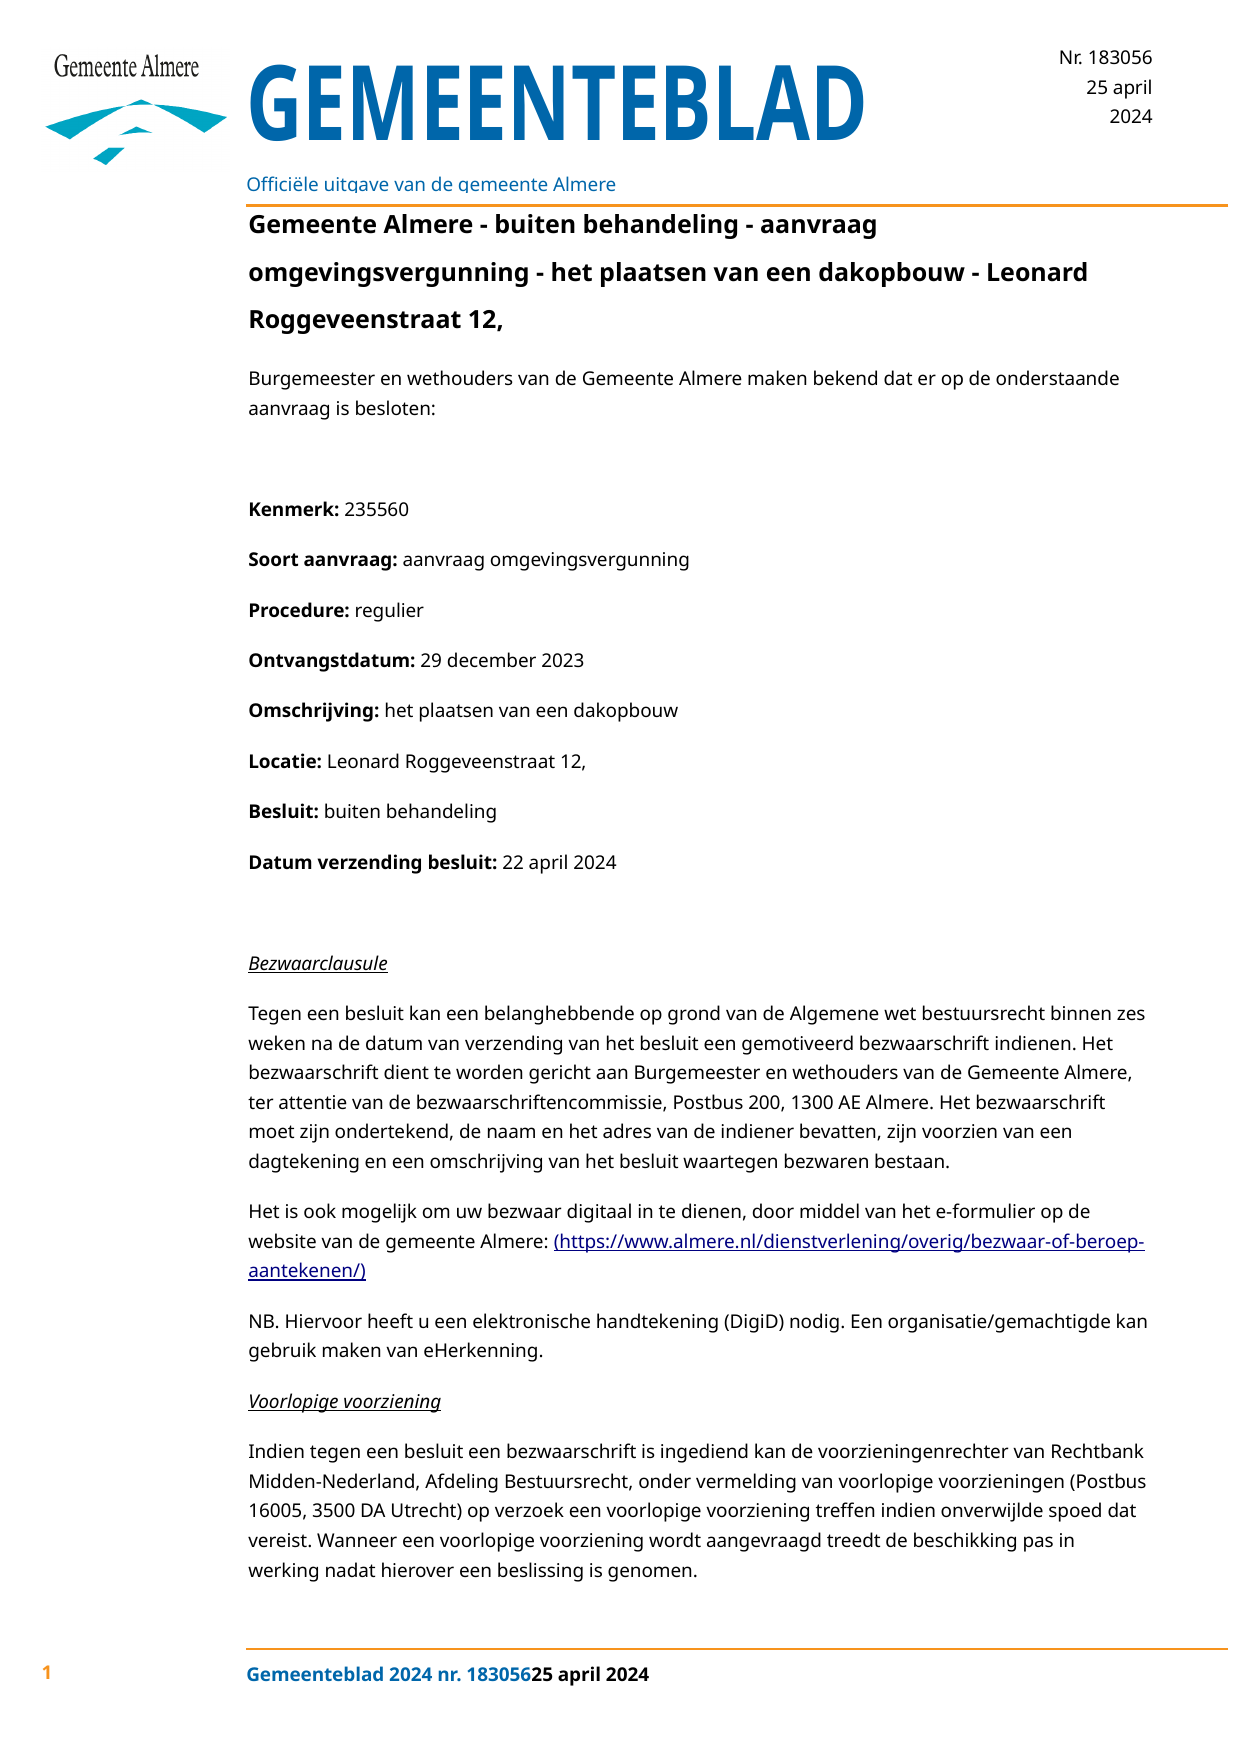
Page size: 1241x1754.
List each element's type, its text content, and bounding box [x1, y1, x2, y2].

text Besluit: buiten behandeling [248, 798, 1152, 824]
text Omschrijving: het plaatsen van een dakopbouw [248, 698, 1152, 723]
text Procedure: regulier [248, 597, 1152, 622]
text Locatie: Leonard Roggeveenstraat 12, [248, 748, 1152, 774]
text Bezwaarclausule [248, 950, 1152, 975]
text Ontvangstdatum: 29 december 2023 [248, 647, 1152, 673]
text Voorlopige voorziening [248, 1388, 1152, 1414]
text Gemeente Almere - buiten behandeling - aanvraag omgevingsvergunning - het plaatsen van een dakopbouw - Leonard Roggeveenstraat 12, [248, 207, 1152, 336]
text Soort aanvraag: aanvraag omgevingsvergunning [248, 546, 1152, 572]
text Indien tegen een besluit een bezwaarschrift is ingediend kan de voorzieningenrechter van Rechtbank Midden-Nederland, Afdeling Bestuursrecht, onder vermelding van voorlopige voorzieningen (Postbus 16005, 3500 DA Utrecht) op verzoek een voorlopige voorziening treffen indien onverwijlde spoed dat vereist. Wanneer een voorlopige voorziening wordt aangevraagd treedt de beschikking pas in werking nadat hierover een beslissing is genomen. [248, 1438, 1152, 1582]
text Kenmerk: 235560 [248, 496, 1152, 522]
text Burgemeester en wethouders van de Gemeente Almere maken bekend dat er op de onderstaande aanvraag is besloten: [248, 366, 1152, 421]
text Het is ook mogelijk om uw bezwaar digitaal in te dienen, door middel van het e-formulier op de website van de gemeente Almere: (https://www.almere.nl/dienstverlening/overig/bezwaar-of-beroep-aantekenen/) [248, 1198, 1152, 1283]
text Tegen een besluit kan een belanghebbende op grond van de Algemene wet bestuursrecht binnen zes weken na de datum van verzending van het besluit een gemotiveerd bezwaarschrift indienen. Het bezwaarschrift dient te worden gericht aan Burgemeester en wethouders van de Gemeente Almere, ter attentie van de bezwaarschriftencommissie, Postbus 200, 1300 AE Almere. Het bezwaarschrift moet zijn ondertekend, de naam en het adres van de indiener bevatten, zijn voorzien van een dagtekening en een omschrijving van het besluit waartegen bezwaren bestaan. [248, 1000, 1152, 1174]
picture [41, 47, 231, 172]
text NB. Hiervoor heeft u een elektronische handtekening (DigiD) nodig. Een organisatie/gemachtigde kan gebruik maken van eHerkenning. [248, 1308, 1152, 1363]
text Datum verzending besluit: 22 april 2024 [248, 849, 1152, 874]
